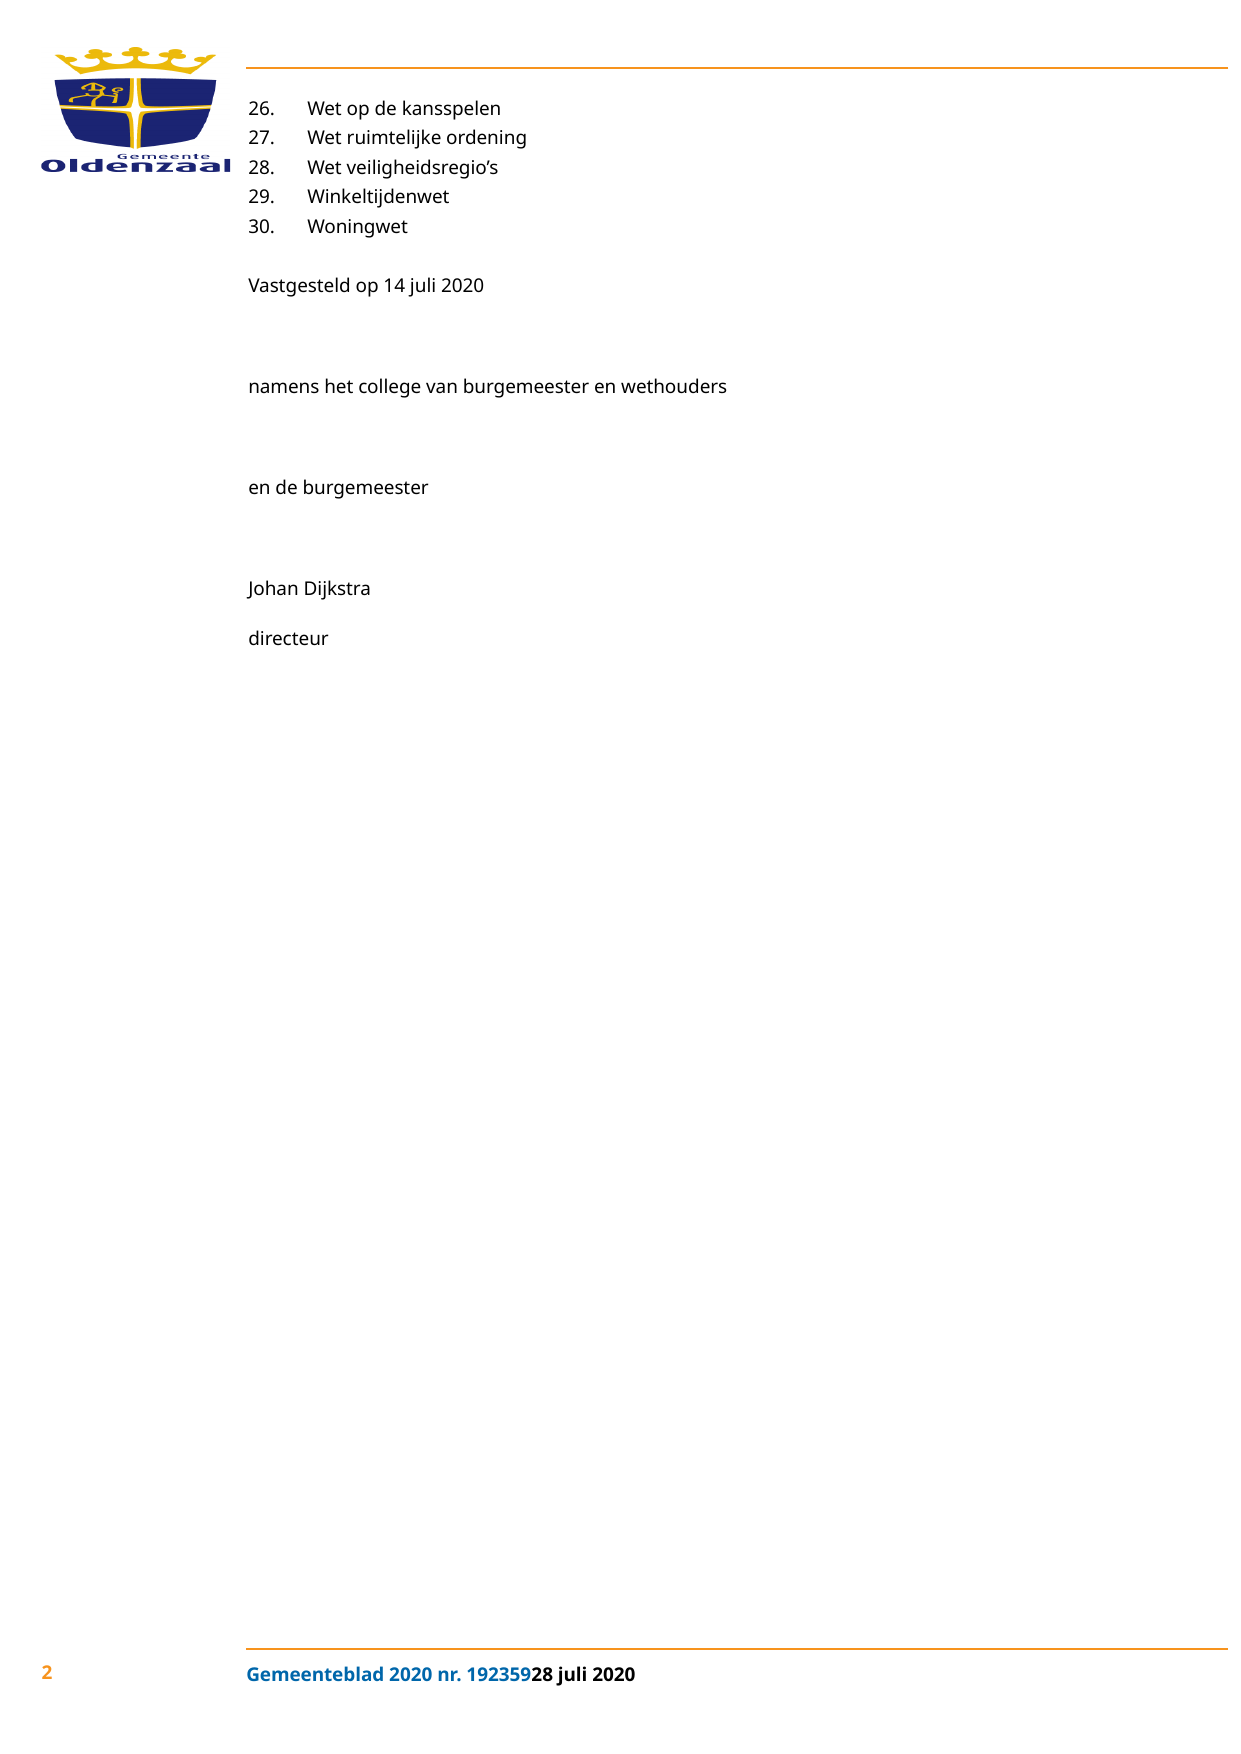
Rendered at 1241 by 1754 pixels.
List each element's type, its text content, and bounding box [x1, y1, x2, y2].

picture [41, 47, 231, 172]
list Wet op de kansspelen [248, 95, 1152, 121]
list Woningwet [248, 213, 1152, 239]
list Wet veiligheidsregio’s [248, 154, 1152, 180]
text namens het college van burgemeester en wethouders [248, 373, 1152, 399]
text en de burgemeester [248, 474, 1152, 500]
text directeur [248, 625, 1152, 651]
text Vastgesteld op 14 juli 2020 [248, 272, 1152, 298]
list Winkeltijdenwet [248, 183, 1152, 209]
text Johan Dijkstra [248, 575, 1152, 601]
list Wet ruimtelijke ordening [248, 124, 1152, 150]
